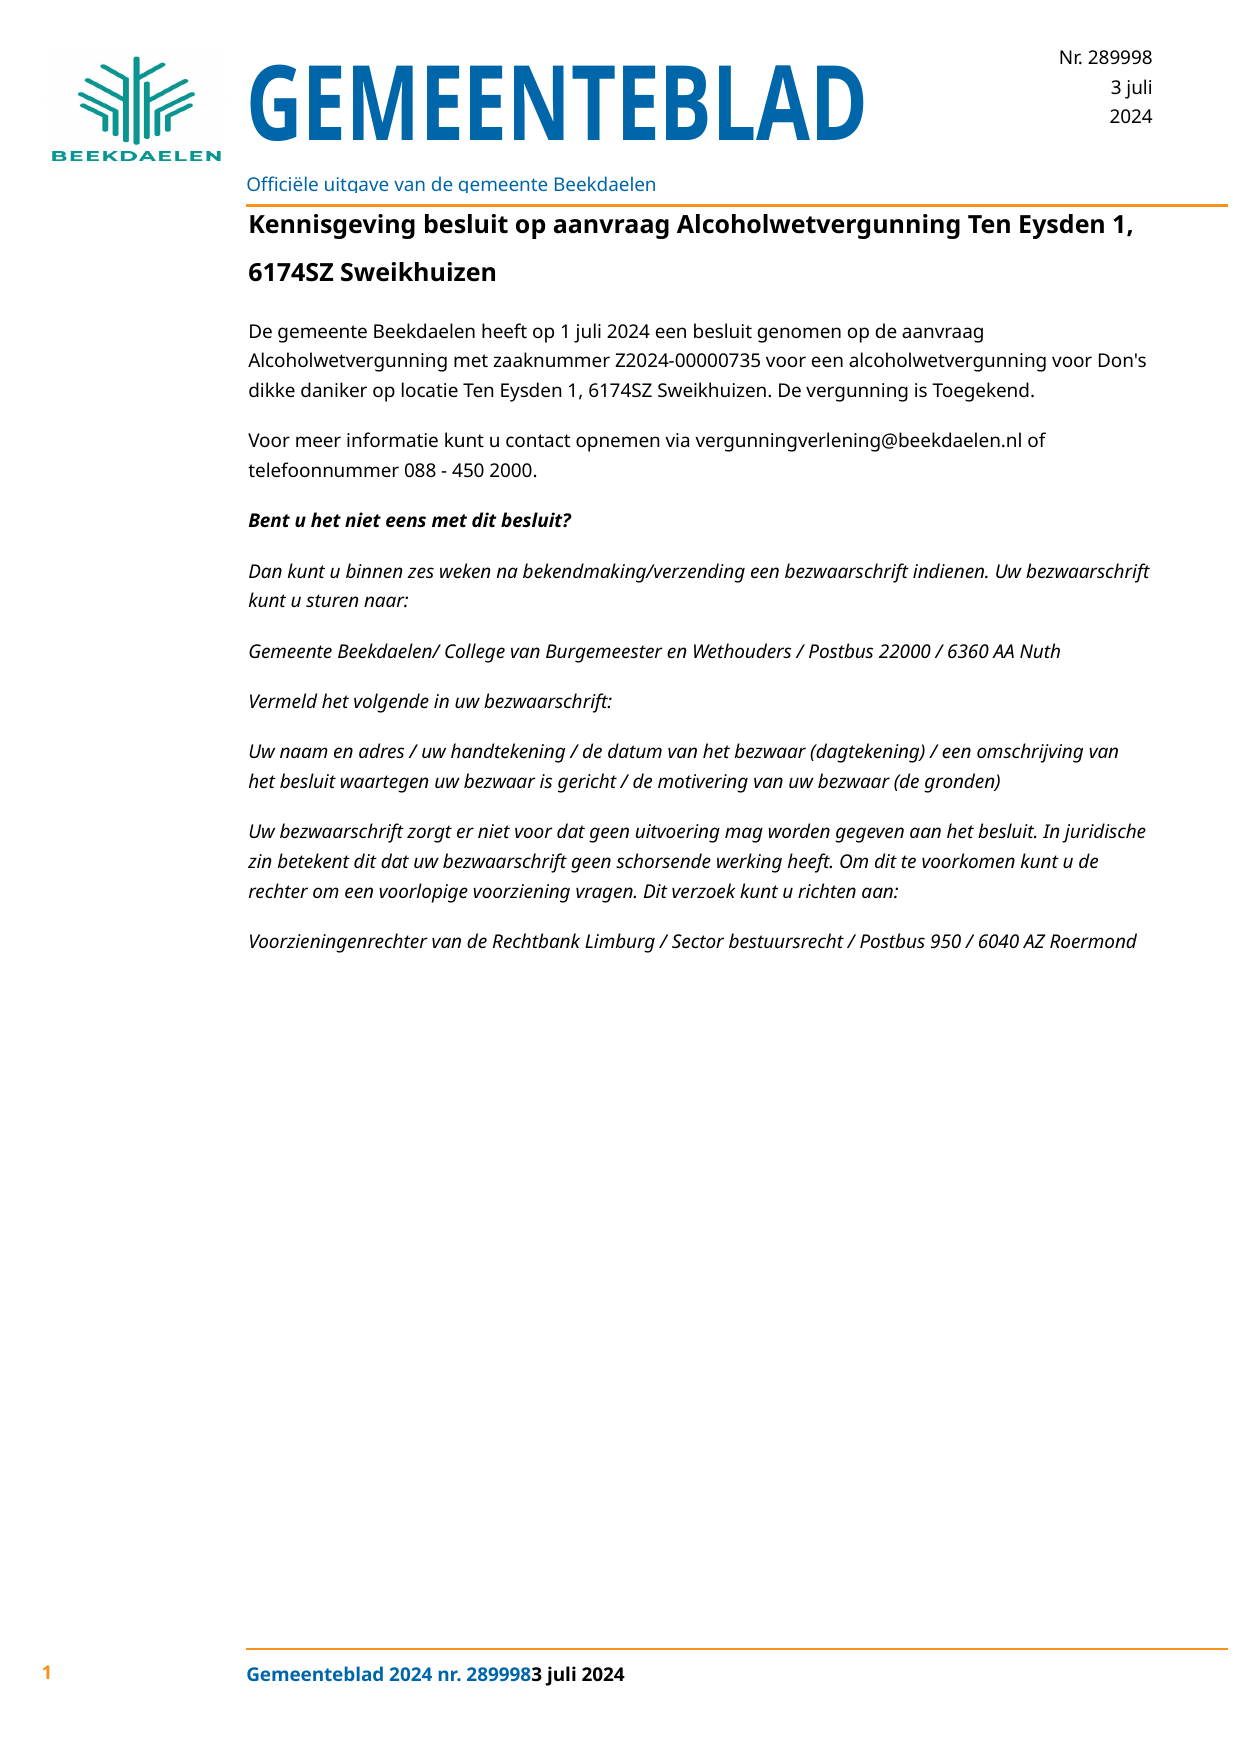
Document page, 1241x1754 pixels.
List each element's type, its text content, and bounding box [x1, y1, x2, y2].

text Voorzieningenrechter van de Rechtbank Limburg / Sector bestuursrecht / Postbus 950 / 6040 AZ Roermond [248, 928, 1152, 954]
text Vermeld het volgende in uw bezwaarschrift: [248, 688, 1152, 714]
text Uw bezwaarschrift zorgt er niet voor dat geen uitvoering mag worden gegeven aan het besluit. In juridische zin betekent dit dat uw bezwaarschrift geen schorsende werking heeft. Om dit te voorkomen kunt u de rechter om een voorlopige voorziening vragen. Dit verzoek kunt u richten aan: [248, 819, 1152, 904]
text Voor meer informatie kunt u contact opnemen via vergunningverlening@beekdaelen.nl of telefoonnummer 088 - 450 2000. [248, 427, 1152, 483]
text Bent u het niet eens met dit besluit? [248, 507, 1152, 533]
text Dan kunt u binnen zes weken na bekendmaking/verzending een bezwaarschrift indienen. Uw bezwaarschrift kunt u sturen naar: [248, 558, 1152, 613]
picture [41, 47, 231, 172]
text De gemeente Beekdaelen heeft op 1 juli 2024 een besluit genomen op de aanvraag Alcoholwetvergunning met zaaknummer Z2024-00000735 voor een alcoholwetvergunning voor Don's dikke daniker op locatie Ten Eysden 1, 6174SZ Sweikhuizen. De vergunning is Toegekend. [248, 318, 1152, 403]
text Gemeente Beekdaelen/ College van Burgemeester en Wethouders / Postbus 22000 / 6360 AA Nuth [248, 638, 1152, 664]
text Uw naam en adres / uw handtekening / de datum van het bezwaar (dagtekening) / een omschrijving van het besluit waartegen uw bezwaar is gericht / de motivering van uw bezwaar (de gronden) [248, 739, 1152, 794]
text Kennisgeving besluit op aanvraag Alcoholwetvergunning Ten Eysden 1, 6174SZ Sweikhuizen [248, 207, 1152, 288]
